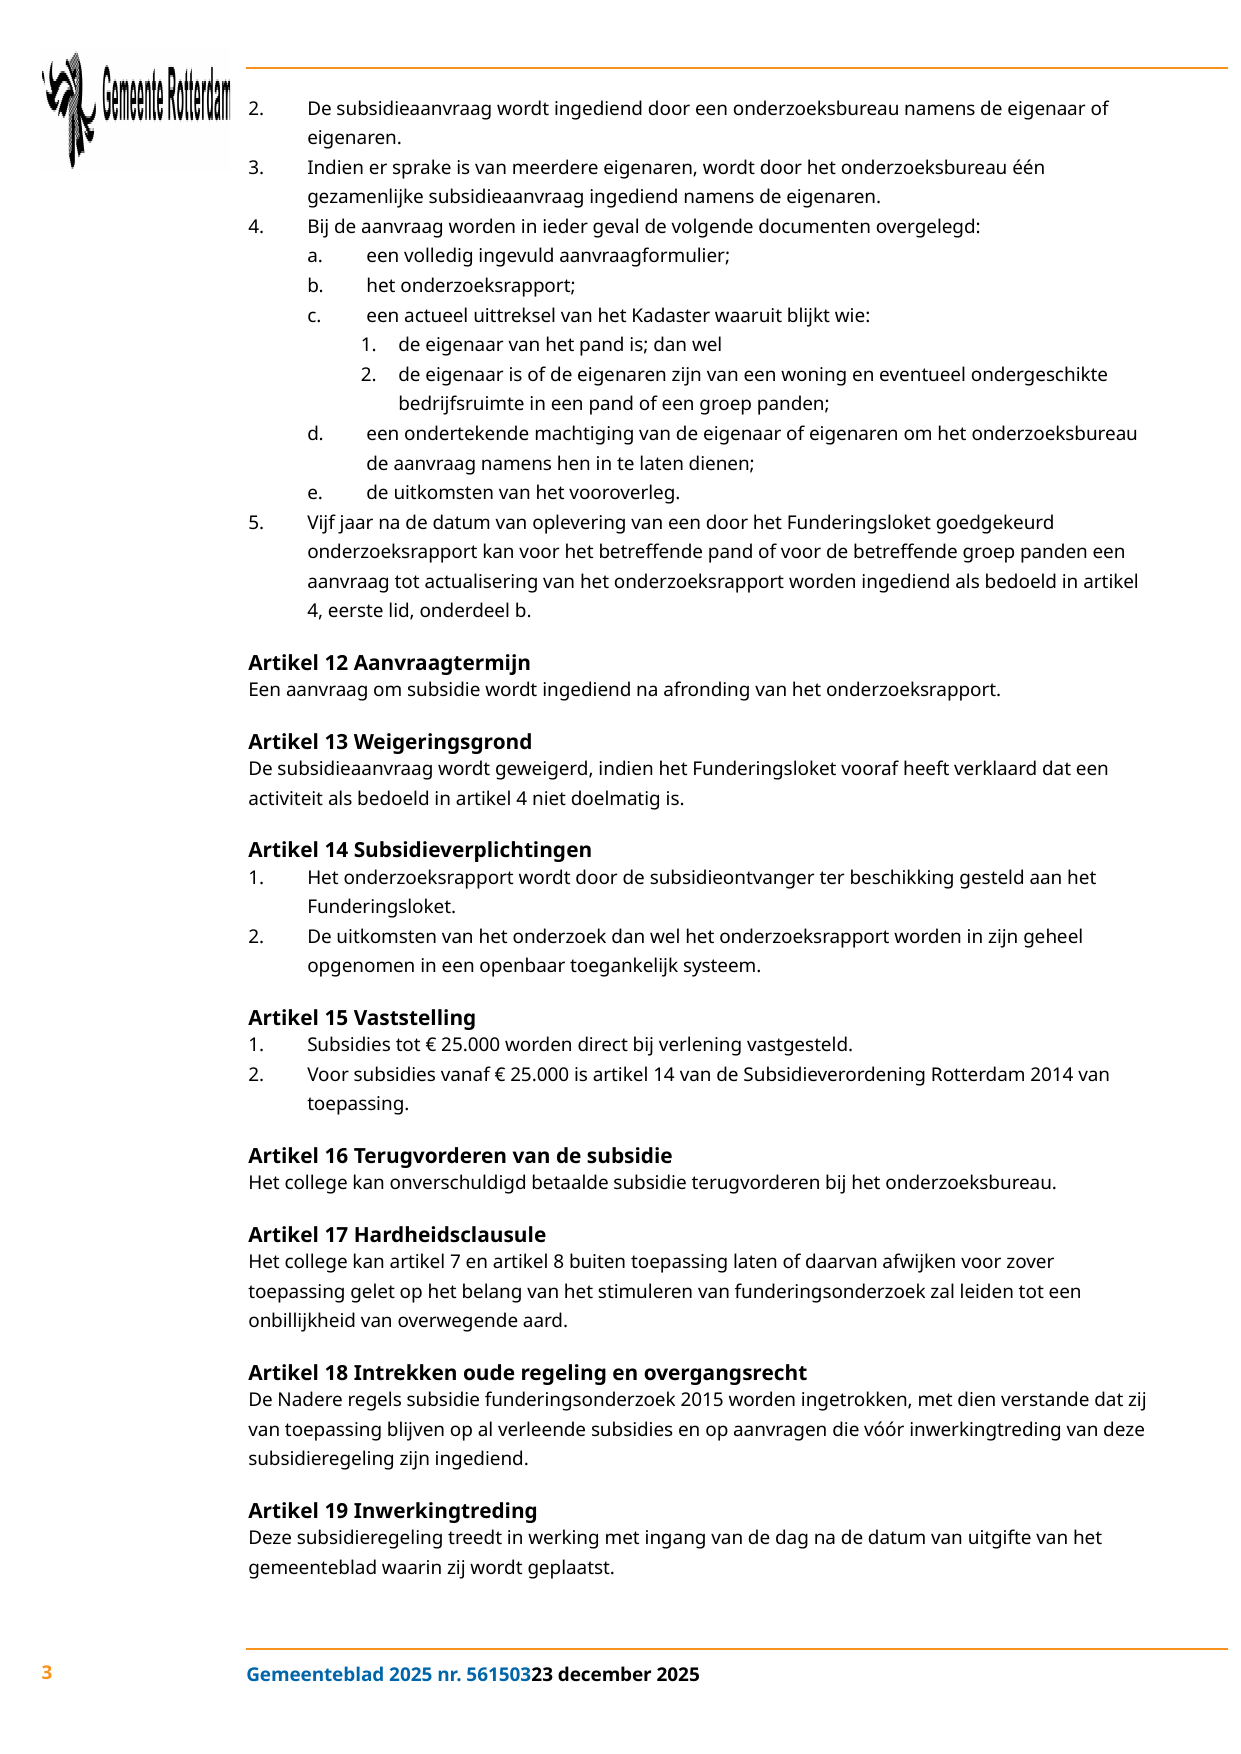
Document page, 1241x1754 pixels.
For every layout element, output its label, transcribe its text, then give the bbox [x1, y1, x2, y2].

text Artikel 16 Terugvorderen van de subsidie [248, 1141, 1152, 1169]
list de eigenaar van het pand is; dan wel [361, 331, 1152, 357]
text De Nadere regels subsidie funderingsonderzoek 2015 worden ingetrokken, met dien verstande dat zij van toepassing blijven op al verleende subsidies en op aanvragen die vóór inwerkingtreding van deze subsidieregeling zijn ingediend. [248, 1386, 1152, 1471]
text Artikel 12 Aanvraagtermijn [248, 648, 1152, 677]
text Artikel 15 Vaststelling [248, 1003, 1152, 1031]
list Voor subsidies vanaf € 25.000 is artikel 14 van de Subsidieverordening Rotterdam 2014 van toepassing. [248, 1061, 1152, 1116]
text Artikel 19 Inwerkingtreding [248, 1496, 1152, 1524]
text Een aanvraag om subsidie wordt ingediend na afronding van het onderzoeksrapport. [248, 677, 1152, 702]
text Deze subsidieregeling treedt in werking met ingang van de dag na de datum van uitgifte van het gemeenteblad waarin zij wordt geplaatst. [248, 1524, 1152, 1580]
list De subsidieaanvraag wordt ingediend door een onderzoeksbureau namens de eigenaar of eigenaren. [248, 95, 1152, 150]
list Het onderzoeksrapport wordt door de subsidieontvanger ter beschikking gesteld aan het Funderingsloket. [248, 864, 1152, 919]
list de uitkomsten van het vooroverleg. [307, 479, 1152, 505]
list een ondertekende machtiging van de eigenaar of eigenaren om het onderzoeksbureau de aanvraag namens hen in te laten dienen; [307, 420, 1152, 476]
list Subsidies tot € 25.000 worden direct bij verlening vastgesteld. [248, 1031, 1152, 1057]
list Indien er sprake is van meerdere eigenaren, wordt door het onderzoeksbureau één gezamenlijke subsidieaanvraag ingediend namens de eigenaren. [248, 154, 1152, 209]
text Het college kan artikel 7 en artikel 8 buiten toepassing laten of daarvan afwijken voor zover toepassing gelet op het belang van het stimuleren van funderingsonderzoek zal leiden tot een onbillijkheid van overwegende aard. [248, 1248, 1152, 1333]
list het onderzoeksrapport; [307, 272, 1152, 298]
list de eigenaar is of de eigenaren zijn van een woning en eventueel ondergeschikte bedrijfsruimte in een pand of een groep panden; [361, 361, 1152, 416]
list De uitkomsten van het onderzoek dan wel het onderzoeksrapport worden in zijn geheel opgenomen in een openbaar toegankelijk systeem. [248, 923, 1152, 978]
list Vijf jaar na de datum van oplevering van een door het Funderingsloket goedgekeurd onderzoeksrapport kan voor het betreffende pand of voor de betreffende groep panden een aanvraag tot actualisering van het onderzoeksrapport worden ingediend als bedoeld in artikel 4, eerste lid, onderdeel b. [248, 509, 1152, 623]
text Artikel 17 Hardheidsclausule [248, 1220, 1152, 1248]
picture [41, 47, 231, 172]
text Artikel 18 Intrekken oude regeling en overgangsrecht [248, 1358, 1152, 1386]
text De subsidieaanvraag wordt geweigerd, indien het Funderingsloket vooraf heeft verklaard dat een activiteit als bedoeld in artikel 4 niet doelmatig is. [248, 755, 1152, 811]
list een actueel uittreksel van het Kadaster waaruit blijkt wie: [307, 302, 1152, 328]
text Artikel 13 Weigeringsgrond [248, 727, 1152, 755]
text Het college kan onverschuldigd betaalde subsidie terugvorderen bij het onderzoeksbureau. [248, 1169, 1152, 1195]
list een volledig ingevuld aanvraagformulier; [307, 243, 1152, 268]
text Artikel 14 Subsidieverplichtingen [248, 835, 1152, 864]
list Bij de aanvraag worden in ieder geval de volgende documenten overgelegd: [248, 213, 1152, 239]
